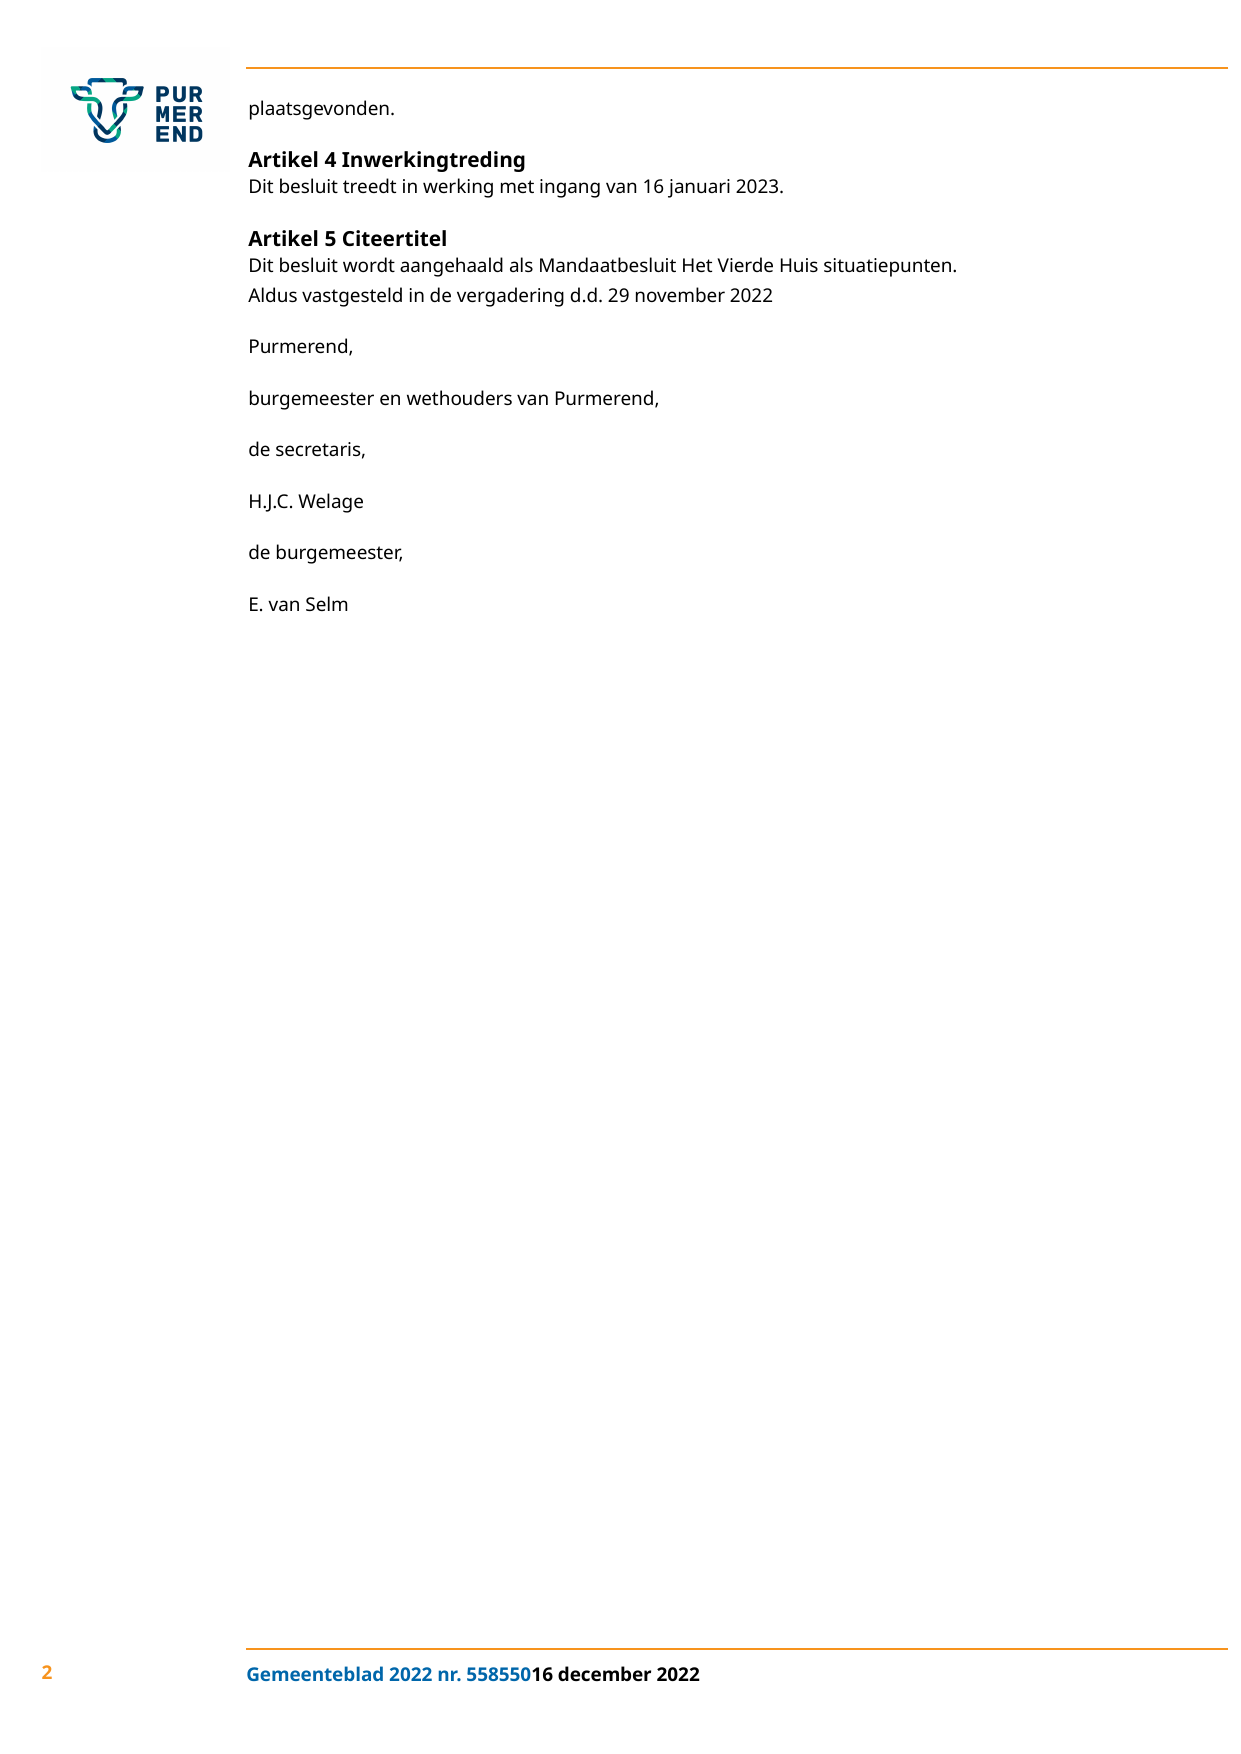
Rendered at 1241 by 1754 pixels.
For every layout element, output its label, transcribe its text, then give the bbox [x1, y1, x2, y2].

text H.J.C. Welage [248, 488, 1152, 514]
picture [41, 47, 231, 172]
text Dit besluit treedt in werking met ingang van 16 januari 2023. [248, 174, 1152, 199]
text Artikel 4 Inwerkingtreding [248, 145, 1152, 174]
text de secretaris, [248, 436, 1152, 462]
text plaatsgevonden. [248, 95, 1152, 121]
text Purmerend, [248, 333, 1152, 359]
text E. van Selm [248, 591, 1152, 617]
text Dit besluit wordt aangehaald als Mandaatbesluit Het Vierde Huis situatiepunten. [248, 252, 1152, 278]
text Artikel 5 Citeertitel [248, 224, 1152, 252]
text de burgemeester, [248, 539, 1152, 565]
text burgemeester en wethouders van Purmerend, [248, 385, 1152, 411]
text Aldus vastgesteld in de vergadering d.d. 29 november 2022 [248, 282, 1152, 308]
